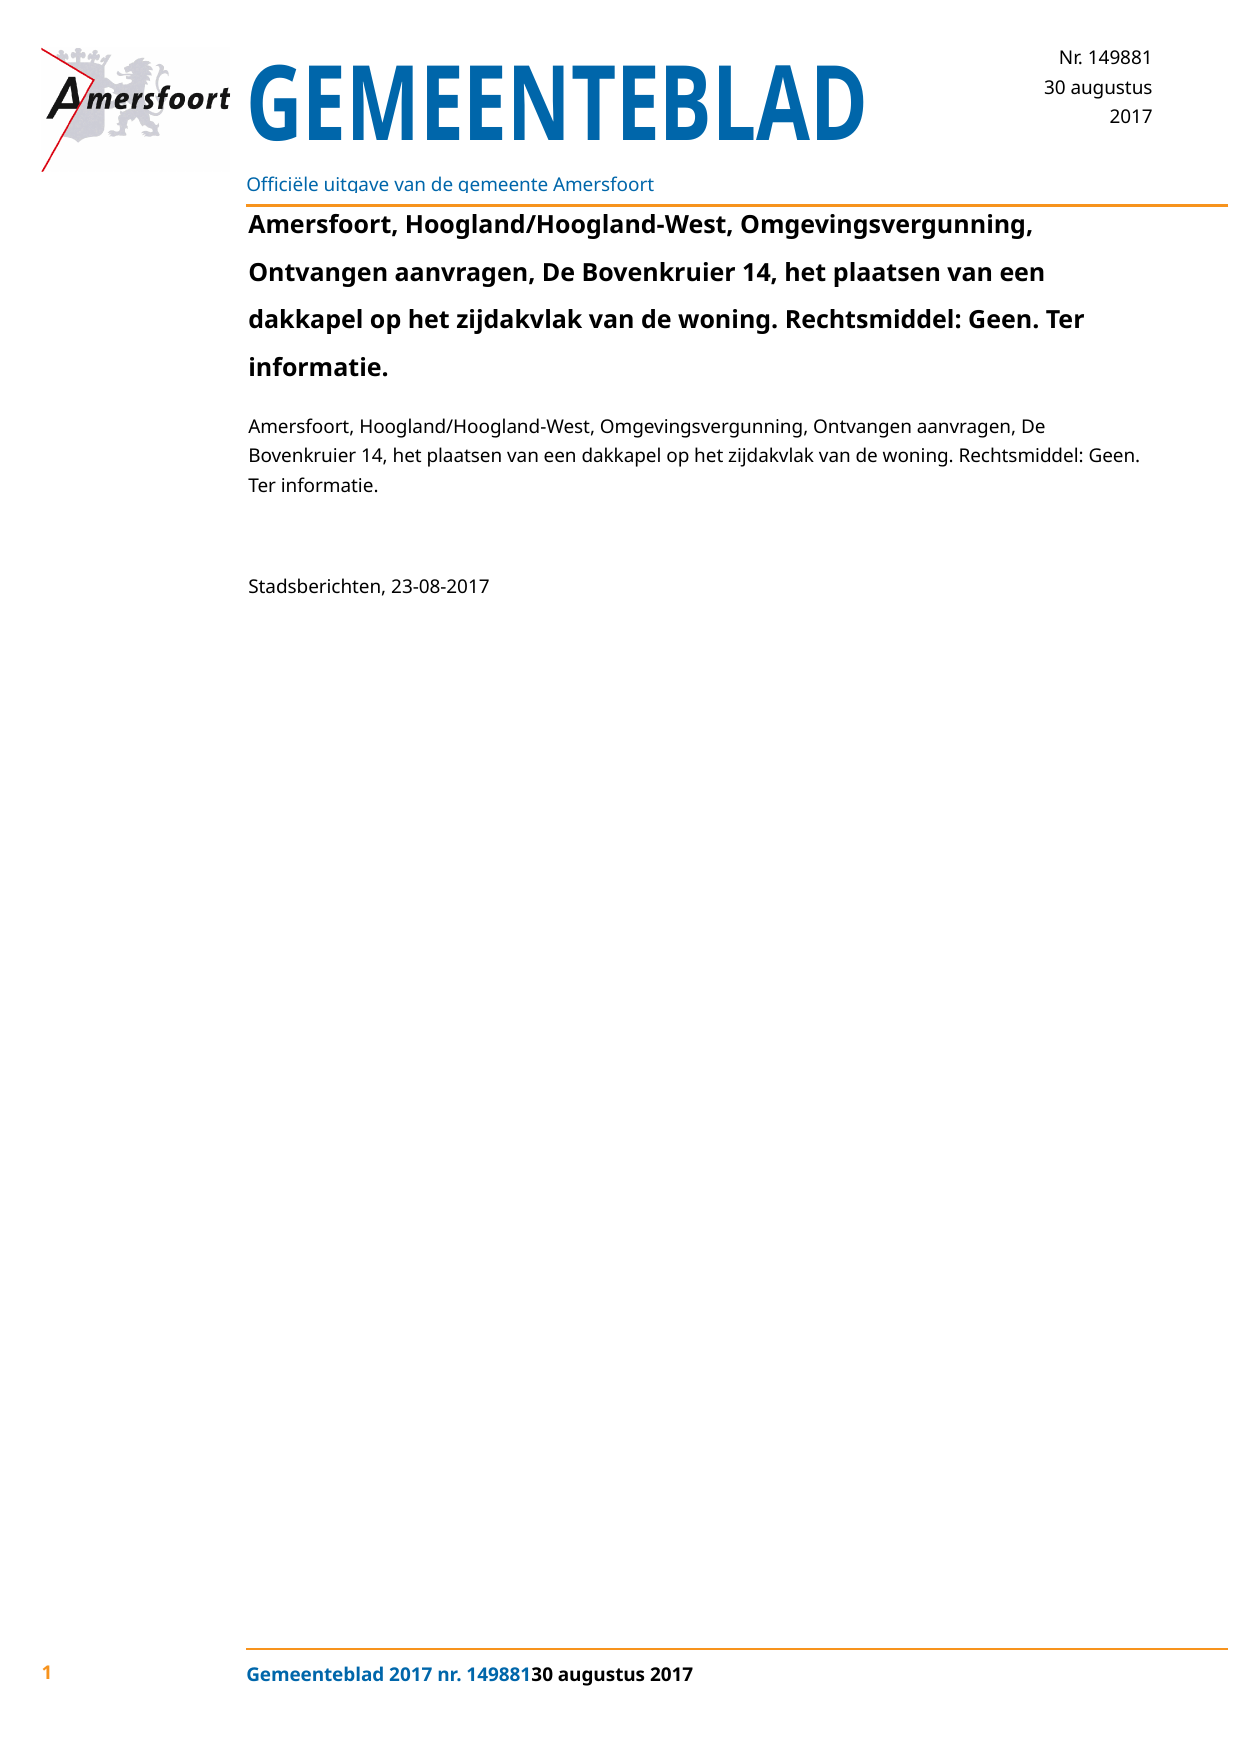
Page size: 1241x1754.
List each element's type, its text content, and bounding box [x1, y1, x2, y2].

picture [41, 47, 231, 172]
text Amersfoort, Hoogland/Hoogland-West, Omgevingsvergunning, Ontvangen aanvragen, De Bovenkruier 14, het plaatsen van een dakkapel op het zijdakvlak van de woning. Rechtsmiddel: Geen. Ter informatie. [248, 413, 1152, 498]
text Stadsberichten, 23-08-2017 [248, 573, 1152, 599]
text Amersfoort, Hoogland/Hoogland-West, Omgevingsvergunning, Ontvangen aanvragen, De Bovenkruier 14, het plaatsen van een dakkapel op het zijdakvlak van de woning. Rechtsmiddel: Geen. Ter informatie. [248, 207, 1152, 384]
